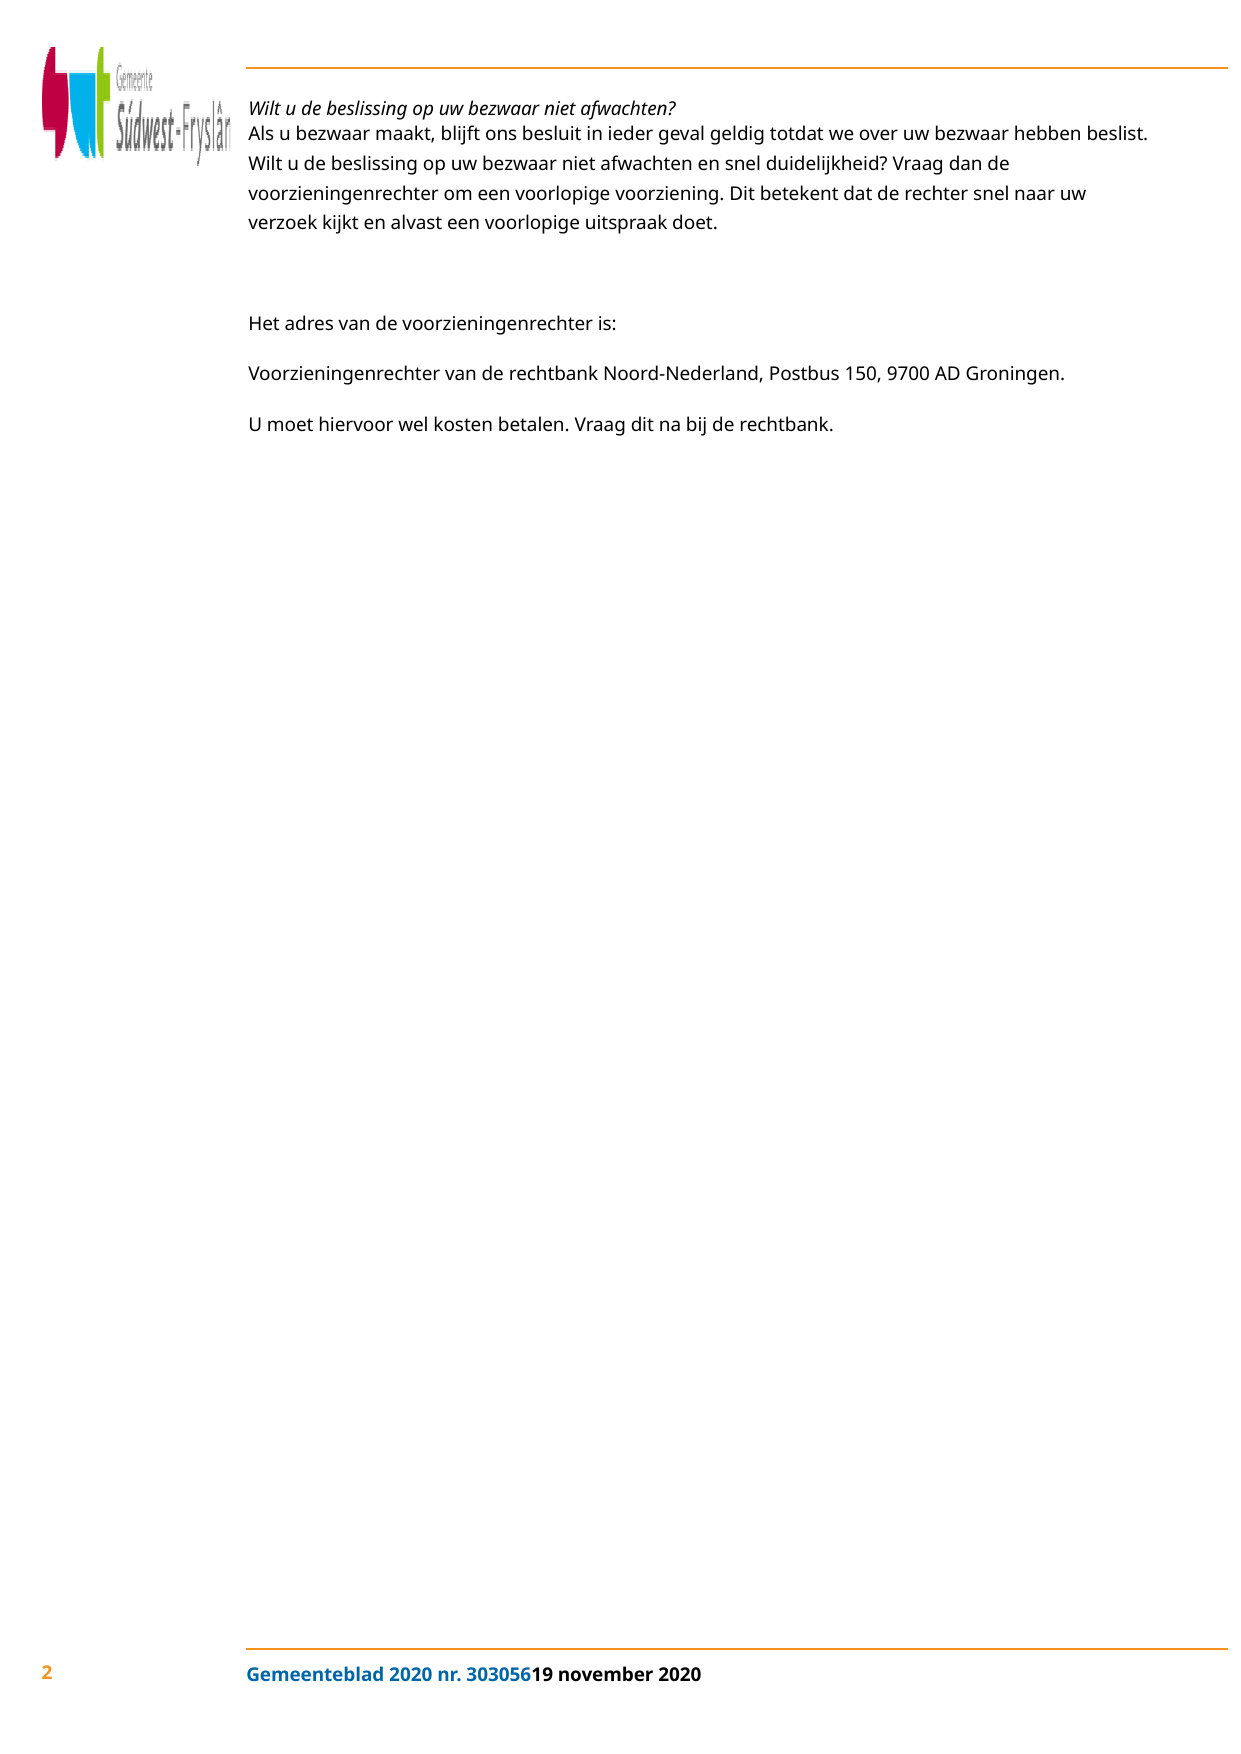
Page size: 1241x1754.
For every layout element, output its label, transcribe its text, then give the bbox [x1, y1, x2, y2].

text Wilt u de beslissing op uw bezwaar niet afwachten? [248, 95, 1152, 121]
text Voorzieningenrechter van de rechtbank Noord-Nederland, Postbus 150, 9700 AD Groningen. [248, 361, 1152, 386]
text Het adres van de voorzieningenrechter is: [248, 310, 1152, 336]
text U moet hiervoor wel kosten betalen. Vraag dit na bij de rechtbank. [248, 411, 1152, 437]
picture [41, 47, 231, 172]
text Als u bezwaar maakt, blijft ons besluit in ieder geval geldig totdat we over uw bezwaar hebben beslist. Wilt u de beslissing op uw bezwaar niet afwachten en snel duidelijkheid? Vraag dan de voorzieningenrechter om een voorlopige voorziening. Dit betekent dat de rechter snel naar uw verzoek kijkt en alvast een voorlopige uitspraak doet. [248, 121, 1152, 235]
